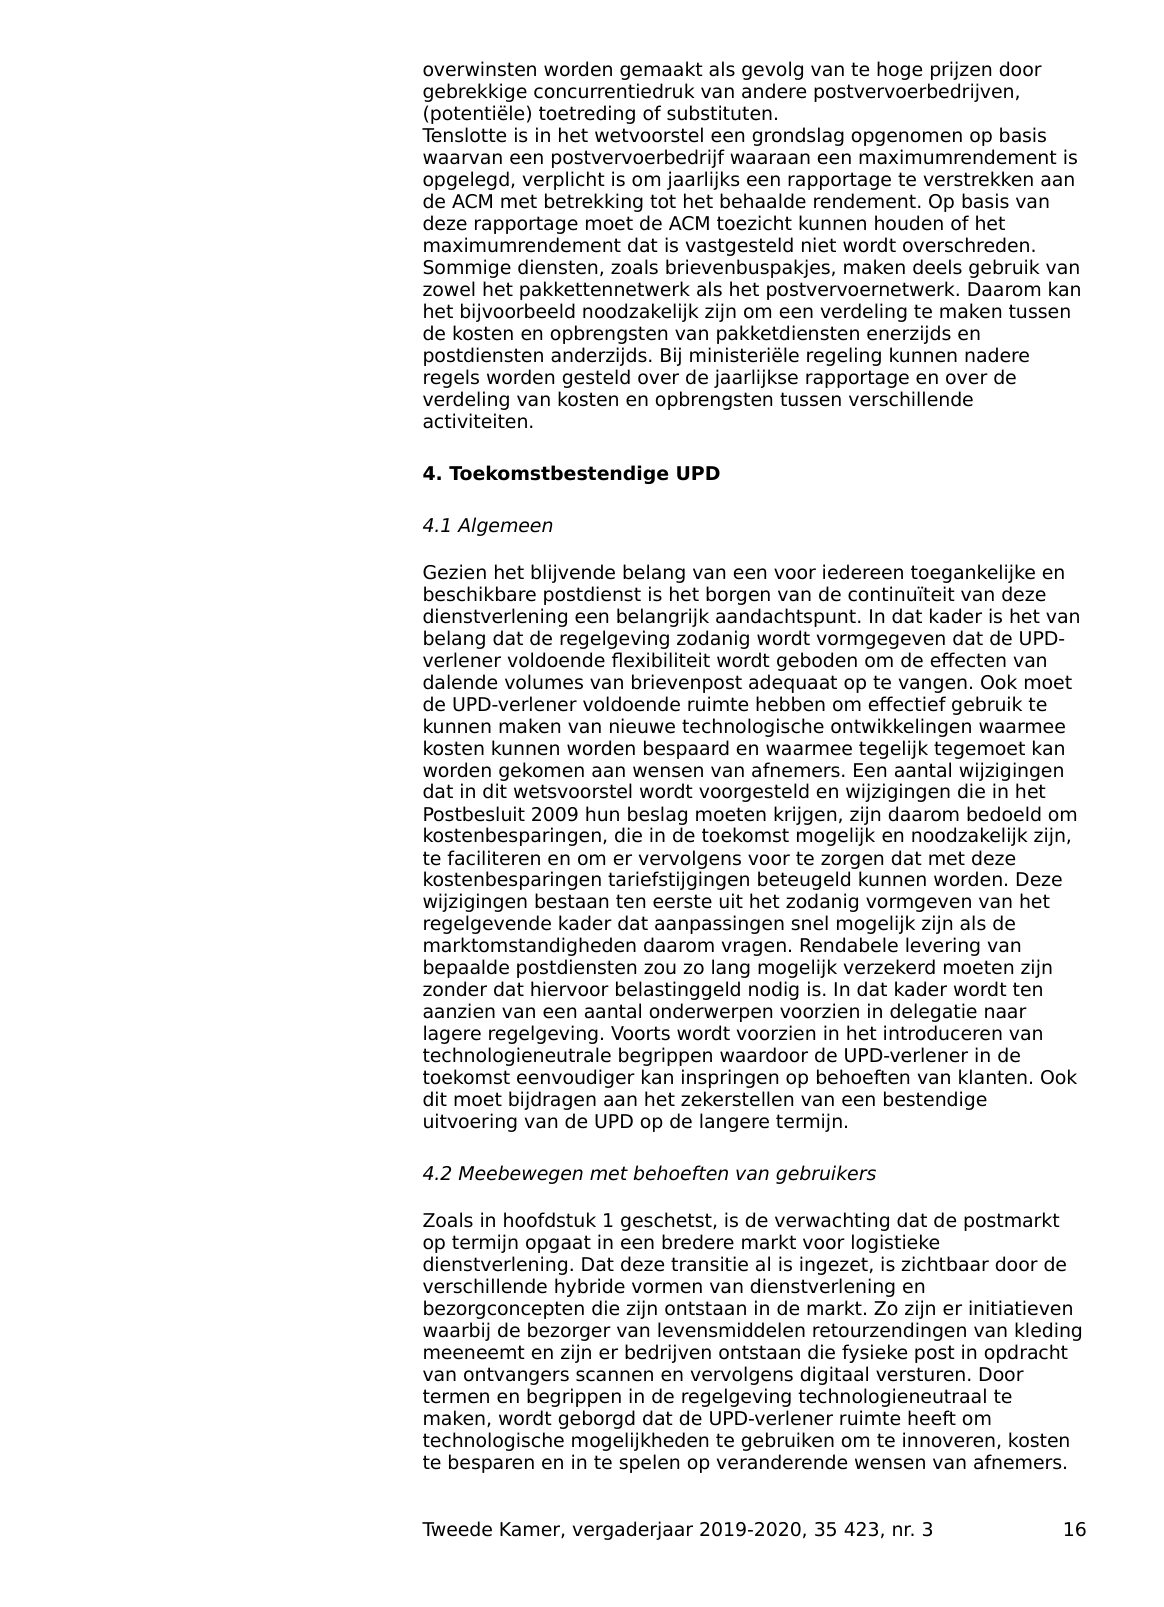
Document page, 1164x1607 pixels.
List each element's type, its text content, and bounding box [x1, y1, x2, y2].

text overwinsten worden gemaakt als gevolg van te hoge prijzen door gebrekkige concurrentiedruk van andere postvervoerbedrijven, (potentiële) toetreding of substituten. [422, 59, 1087, 125]
text Zoals in hoofdstuk 1 geschetst, is de verwachting dat de postmarkt op termijn opgaat in een bredere markt voor logistieke dienstverlening. Dat deze transitie al is ingezet, is zichtbaar door de verschillende hybride vormen van dienstverlening en bezorgconcepten die zijn ontstaan in de markt. Zo zijn er initiatieven waarbij de bezorger van levensmiddelen retourzendingen van kleding meeneemt en zijn er bedrijven ontstaan die fysieke post in opdracht van ontvangers scannen en vervolgens digitaal versturen. Door termen en begrippen in de regelgeving technologieneutraal te maken, wordt geborgd dat de UPD-verlener ruimte heeft om technologische mogelijkheden te gebruiken om te innoveren, kosten te besparen en in te spelen op veranderende wensen van afnemers. [422, 1210, 1087, 1474]
subtitle 4. Toekomstbestendige UPD [422, 463, 1087, 485]
subtitle 4.2 Meebewegen met behoeften van gebruikers [422, 1163, 1087, 1185]
text Gezien het blijvende belang van een voor iedereen toegankelijke en beschikbare postdienst is het borgen van de continuïteit van deze dienstverlening een belangrijk aandachtspunt. In dat kader is het van belang dat de regelgeving zodanig wordt vormgegeven dat de UPD-verlener voldoende flexibiliteit wordt geboden om de effecten van dalende volumes van brievenpost adequaat op te vangen. Ook moet de UPD-verlener voldoende ruimte hebben om effectief gebruik te kunnen maken van nieuwe technologische ontwikkelingen waarmee kosten kunnen worden bespaard en waarmee tegelijk tegemoet kan worden gekomen aan wensen van afnemers. Een aantal wijzigingen dat in dit wetsvoorstel wordt voorgesteld en wijzigingen die in het Postbesluit 2009 hun beslag moeten krijgen, zijn daarom bedoeld om kostenbesparingen, die in de toekomst mogelijk en noodzakelijk zijn, te faciliteren en om er vervolgens voor te zorgen dat met deze kostenbesparingen tariefstijgingen beteugeld kunnen worden. Deze wijzigingen bestaan ten eerste uit het zodanig vormgeven van het regelgevende kader dat aanpassingen snel mogelijk zijn als de marktomstandigheden daarom vragen. Rendabele levering van bepaalde postdiensten zou zo lang mogelijk verzekerd moeten zijn zonder dat hiervoor belastinggeld nodig is. In dat kader wordt ten aanzien van een aantal onderwerpen voorzien in delegatie naar lagere regelgeving. Voorts wordt voorzien in het introduceren van technologieneutrale begrippen waardoor de UPD-verlener in de toekomst eenvoudiger kan inspringen op behoeften van klanten. Ook dit moet bijdragen aan het zekerstellen van een bestendige uitvoering van de UPD op de langere termijn. [422, 562, 1087, 1133]
subtitle 4.1 Algemeen [422, 515, 1087, 537]
text Tenslotte is in het wetvoorstel een grondslag opgenomen op basis waarvan een postvervoerbedrijf waaraan een maximumrendement is opgelegd, verplicht is om jaarlijks een rapportage te verstrekken aan de ACM met betrekking tot het behaalde rendement. Op basis van deze rapportage moet de ACM toezicht kunnen houden of het maximumrendement dat is vastgesteld niet wordt overschreden. Sommige diensten, zoals brievenbuspakjes, maken deels gebruik van zowel het pakkettennetwerk als het postvervoernetwerk. Daarom kan het bijvoorbeeld noodzakelijk zijn om een verdeling te maken tussen de kosten en opbrengsten van pakketdiensten enerzijds en postdiensten anderzijds. Bij ministeriële regeling kunnen nadere regels worden gesteld over de jaarlijkse rapportage en over de verdeling van kosten en opbrengsten tussen verschillende activiteiten. [422, 125, 1087, 433]
